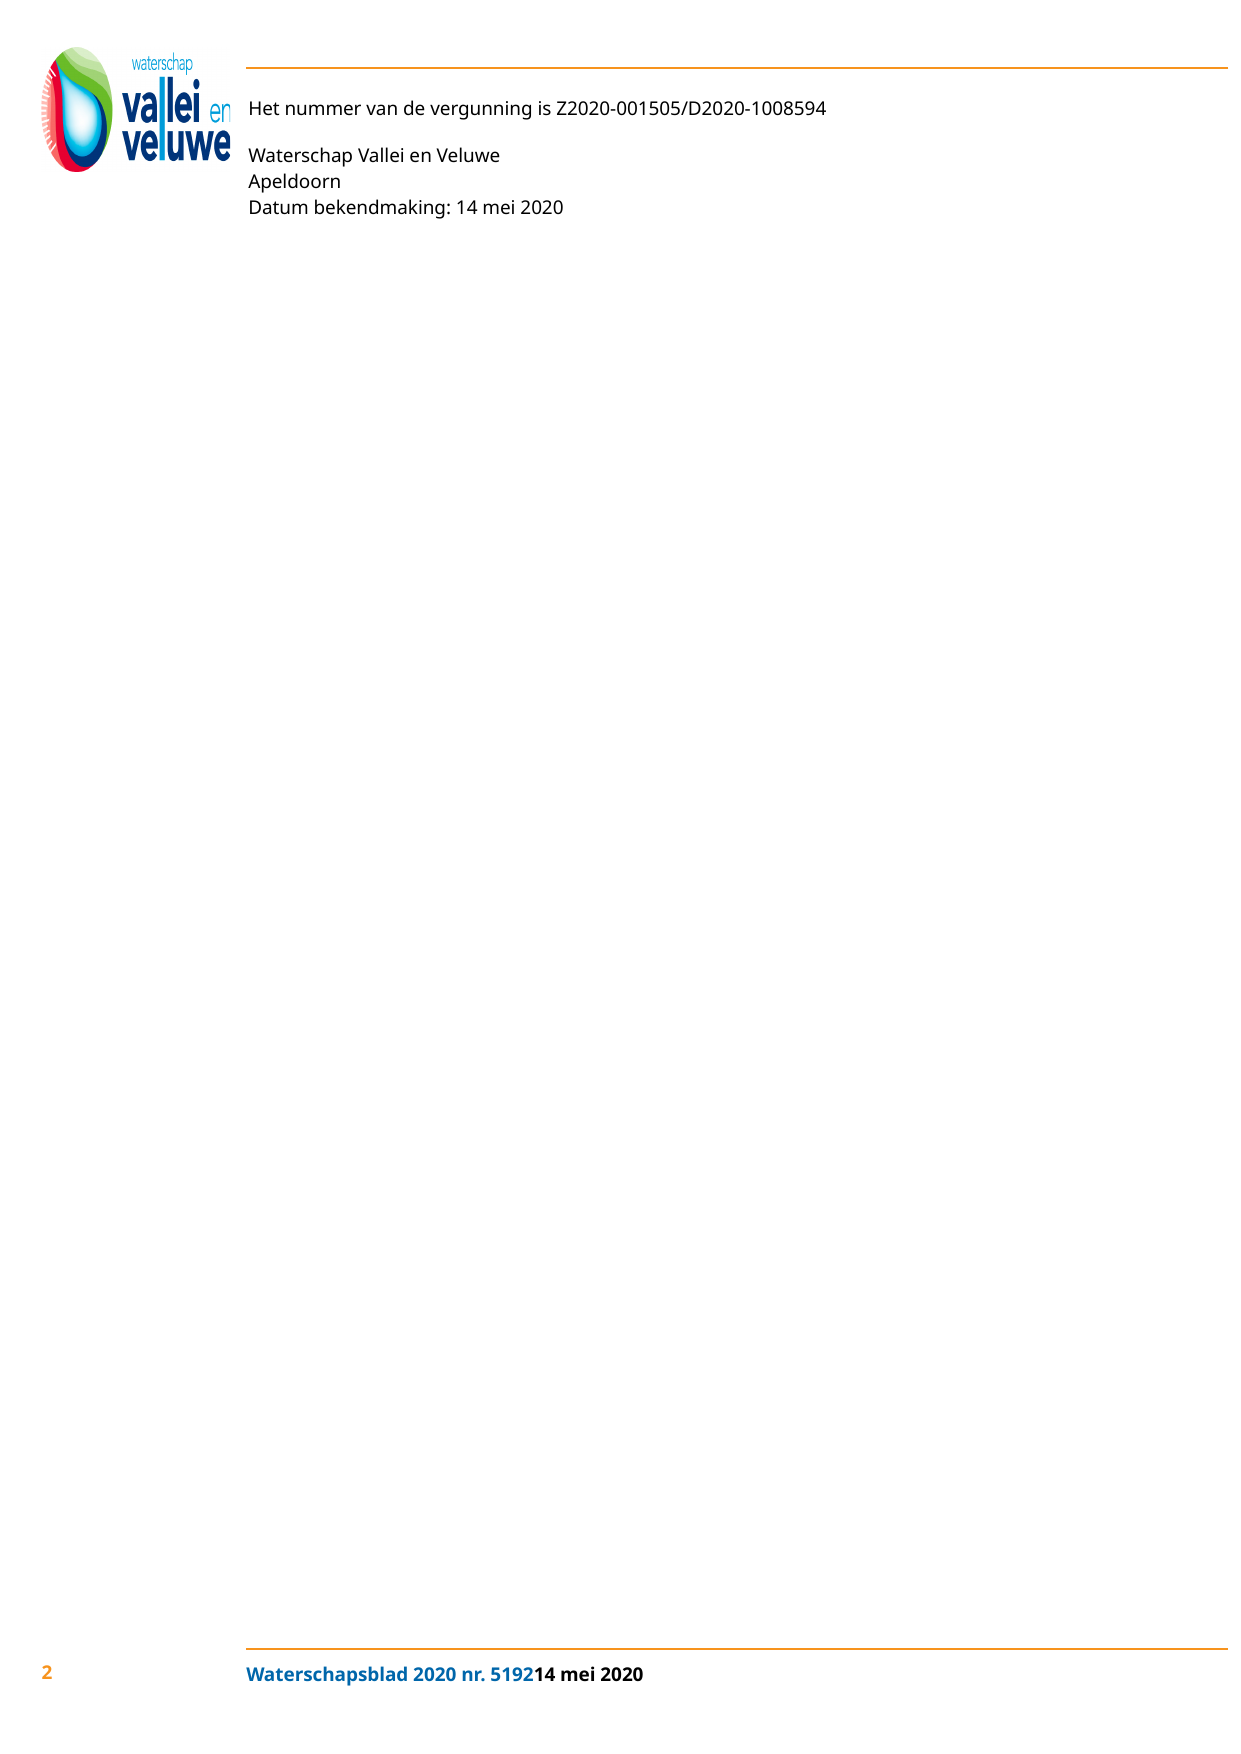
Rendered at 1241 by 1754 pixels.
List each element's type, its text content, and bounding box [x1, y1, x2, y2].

picture [41, 47, 231, 172]
text Waterschap Vallei en Veluwe [248, 143, 1152, 168]
text Apeldoorn [248, 168, 1152, 194]
text Het nummer van de vergunning is Z2020-001505/D2020-1008594 [248, 95, 1152, 121]
text Datum bekendmaking: 14 mei 2020 [248, 194, 1152, 220]
